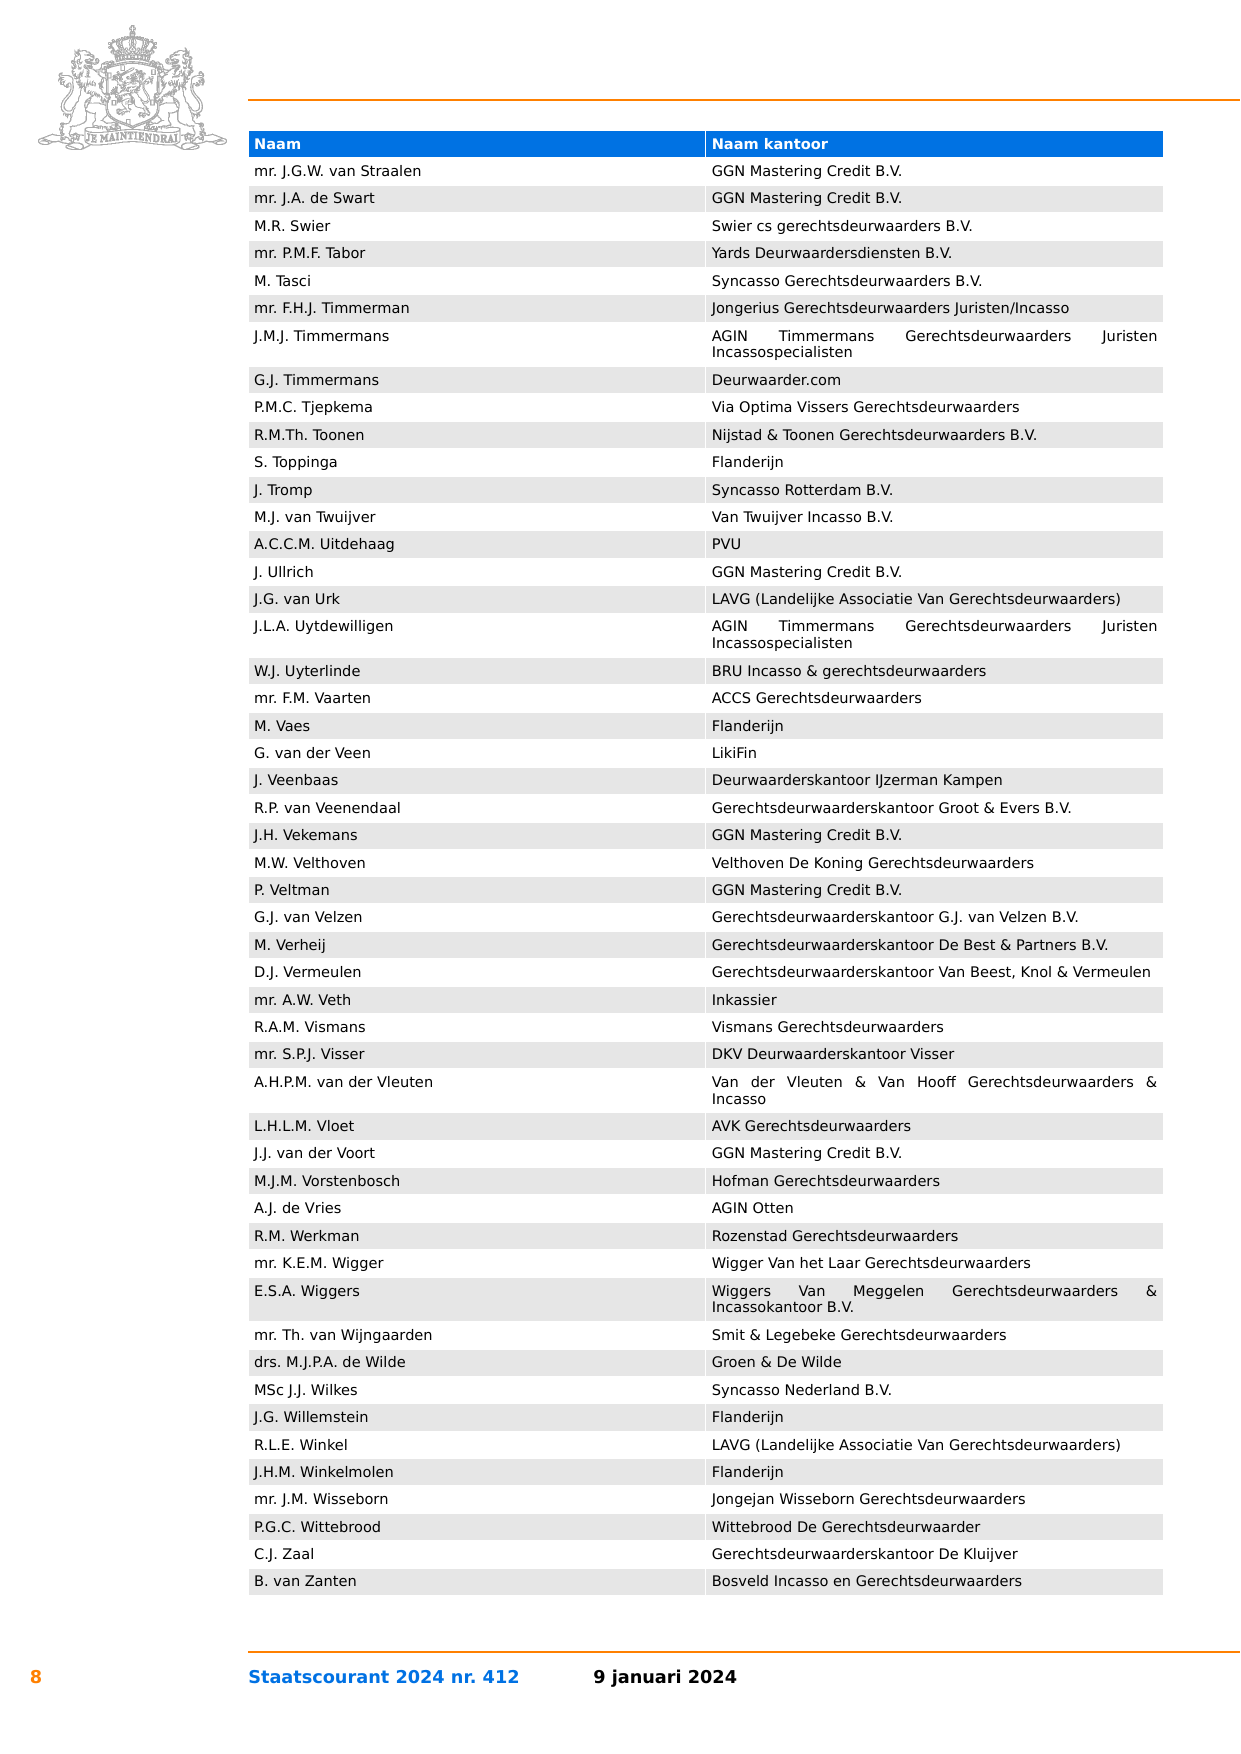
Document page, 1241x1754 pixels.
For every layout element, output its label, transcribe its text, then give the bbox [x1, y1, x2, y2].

table_cell A.J. de Vries [249, 1196, 705, 1222]
table_header Naam [249, 131, 705, 157]
table_cell mr. S.P.J. Visser [249, 1042, 705, 1068]
table_cell R.M.Th. Toonen [249, 422, 705, 448]
table_cell Jongerius Gerechtsdeurwaarders Juristen/Incasso [706, 295, 1163, 322]
table_cell C.J. Zaal [249, 1541, 705, 1568]
table_cell D.J. Vermeulen [249, 959, 705, 986]
table_cell mr. F.H.J. Timmerman [249, 295, 705, 322]
table_cell P.M.C. Tjepkema [249, 395, 705, 421]
table_cell mr. J.G.W. van Straalen [249, 158, 705, 185]
table_cell M.R. Swier [249, 213, 705, 239]
table_cell A.H.P.M. van der Vleuten [249, 1069, 705, 1112]
table_cell AGIN Timmermans Gerechtsdeurwaarders Juristen Incassospecialisten [706, 614, 1163, 657]
table_cell J. Ullrich [249, 559, 705, 585]
table_cell Inkassier [706, 987, 1163, 1013]
table_cell Bosveld Incasso en Gerechtsdeurwaarders [706, 1569, 1163, 1595]
table_cell Gerechtsdeurwaarderskantoor De Best & Partners B.V. [706, 932, 1163, 958]
table_cell GGN Mastering Credit B.V. [706, 877, 1163, 903]
table_cell Velthoven De Koning Gerechtsdeurwaarders [706, 850, 1163, 876]
table_cell ACCS Gerechtsdeurwaarders [706, 685, 1163, 712]
table_cell J.H. Vekemans [249, 823, 705, 849]
table_cell R.A.M. Vismans [249, 1014, 705, 1041]
table_cell J.J. van der Voort [249, 1141, 705, 1167]
table_cell Jongejan Wisseborn Gerechtsdeurwaarders [706, 1486, 1163, 1513]
table_cell J.M.J. Timmermans [249, 323, 705, 366]
table_cell mr. J.A. de Swart [249, 186, 705, 212]
table_cell L.H.L.M. Vloet [249, 1113, 705, 1140]
table_cell Smit & Legebeke Gerechtsdeurwaarders [706, 1322, 1163, 1348]
table_cell Gerechtsdeurwaarderskantoor G.J. van Velzen B.V. [706, 905, 1163, 931]
table_cell Via Optima Vissers Gerechtsdeurwaarders [706, 395, 1163, 421]
table_cell mr. J.M. Wisseborn [249, 1486, 705, 1513]
table_cell Yards Deurwaardersdiensten B.V. [706, 241, 1163, 267]
table_cell J.G. Willemstein [249, 1404, 705, 1431]
table_cell M. Tasci [249, 268, 705, 294]
table_cell MSc J.J. Wilkes [249, 1377, 705, 1403]
table_cell Vismans Gerechtsdeurwaarders [706, 1014, 1163, 1041]
table_cell Flanderijn [706, 713, 1163, 739]
table_cell mr. P.M.F. Tabor [249, 241, 705, 267]
table_cell R.L.E. Winkel [249, 1432, 705, 1458]
table_cell Groen & De Wilde [706, 1350, 1163, 1376]
table_cell P.G.C. Wittebrood [249, 1514, 705, 1540]
table_cell R.M. Werkman [249, 1223, 705, 1249]
table_cell Deurwaarderskantoor IJzerman Kampen [706, 768, 1163, 794]
table_cell Gerechtsdeurwaarderskantoor Groot & Evers B.V. [706, 795, 1163, 821]
table_cell GGN Mastering Credit B.V. [706, 1141, 1163, 1167]
table_cell Flanderijn [706, 1404, 1163, 1431]
table_cell GGN Mastering Credit B.V. [706, 158, 1163, 185]
table_cell M.J.M. Vorstenbosch [249, 1168, 705, 1194]
table_cell A.C.C.M. Uitdehaag [249, 531, 705, 558]
table_cell Flanderijn [706, 1459, 1163, 1485]
table_cell mr. K.E.M. Wigger [249, 1250, 705, 1277]
table_cell mr. Th. van Wijngaarden [249, 1322, 705, 1348]
table_cell E.S.A. Wiggers [249, 1278, 705, 1321]
table_cell Syncasso Rotterdam B.V. [706, 477, 1163, 503]
table_cell LAVG (Landelijke Associatie Van Gerechtsdeurwaarders) [706, 586, 1163, 613]
table_cell G. van der Veen [249, 740, 705, 767]
table_cell GGN Mastering Credit B.V. [706, 823, 1163, 849]
table_cell PVU [706, 531, 1163, 558]
table_cell mr. A.W. Veth [249, 987, 705, 1013]
table_cell J. Tromp [249, 477, 705, 503]
table_cell J.H.M. Winkelmolen [249, 1459, 705, 1485]
table_cell GGN Mastering Credit B.V. [706, 559, 1163, 585]
table_cell Gerechtsdeurwaarderskantoor De Kluijver [706, 1541, 1163, 1568]
table_cell M.J. van Twuijver [249, 504, 705, 530]
picture [38, 25, 227, 150]
table_cell Wittebrood De Gerechtsdeurwaarder [706, 1514, 1163, 1540]
table_cell AVK Gerechtsdeurwaarders [706, 1113, 1163, 1140]
table_cell J.L.A. Uytdewilligen [249, 614, 705, 657]
table_cell Wigger Van het Laar Gerechtsdeurwaarders [706, 1250, 1163, 1277]
table_cell P. Veltman [249, 877, 705, 903]
table_cell Gerechtsdeurwaarderskantoor Van Beest, Knol & Vermeulen [706, 959, 1163, 986]
table_cell GGN Mastering Credit B.V. [706, 186, 1163, 212]
table_cell J. Veenbaas [249, 768, 705, 794]
table_cell Wiggers Van Meggelen Gerechtsdeurwaarders & Incassokantoor B.V. [706, 1278, 1163, 1321]
table_cell Rozenstad Gerechtsdeurwaarders [706, 1223, 1163, 1249]
table_cell AGIN Timmermans Gerechtsdeurwaarders Juristen Incassospecialisten [706, 323, 1163, 366]
table_cell Flanderijn [706, 449, 1163, 476]
table_cell M. Verheij [249, 932, 705, 958]
table_cell J.G. van Urk [249, 586, 705, 613]
table_cell M. Vaes [249, 713, 705, 739]
table_cell mr. F.M. Vaarten [249, 685, 705, 712]
table_cell Syncasso Gerechtsdeurwaarders B.V. [706, 268, 1163, 294]
table_cell Syncasso Nederland B.V. [706, 1377, 1163, 1403]
table_cell LAVG (Landelijke Associatie Van Gerechtsdeurwaarders) [706, 1432, 1163, 1458]
table_cell LikiFin [706, 740, 1163, 767]
table_cell G.J. Timmermans [249, 367, 705, 393]
table_cell Hofman Gerechtsdeurwaarders [706, 1168, 1163, 1194]
table_cell Swier cs gerechtsdeurwaarders B.V. [706, 213, 1163, 239]
table_cell G.J. van Velzen [249, 905, 705, 931]
table_header Naam kantoor [706, 131, 1163, 157]
table_cell R.P. van Veenendaal [249, 795, 705, 821]
table_cell Van Twuijver Incasso B.V. [706, 504, 1163, 530]
table_cell drs. M.J.P.A. de Wilde [249, 1350, 705, 1376]
table_cell B. van Zanten [249, 1569, 705, 1595]
table_cell AGIN Otten [706, 1196, 1163, 1222]
table_cell Van der Vleuten & Van Hooff Gerechtsdeurwaarders & Incasso [706, 1069, 1163, 1112]
table_cell Deurwaarder.com [706, 367, 1163, 393]
table_cell W.J. Uyterlinde [249, 658, 705, 684]
table_cell M.W. Velthoven [249, 850, 705, 876]
table_cell BRU Incasso & gerechtsdeurwaarders [706, 658, 1163, 684]
table_cell Nijstad & Toonen Gerechtsdeurwaarders B.V. [706, 422, 1163, 448]
table_cell S. Toppinga [249, 449, 705, 476]
table_cell DKV Deurwaarderskantoor Visser [706, 1042, 1163, 1068]
